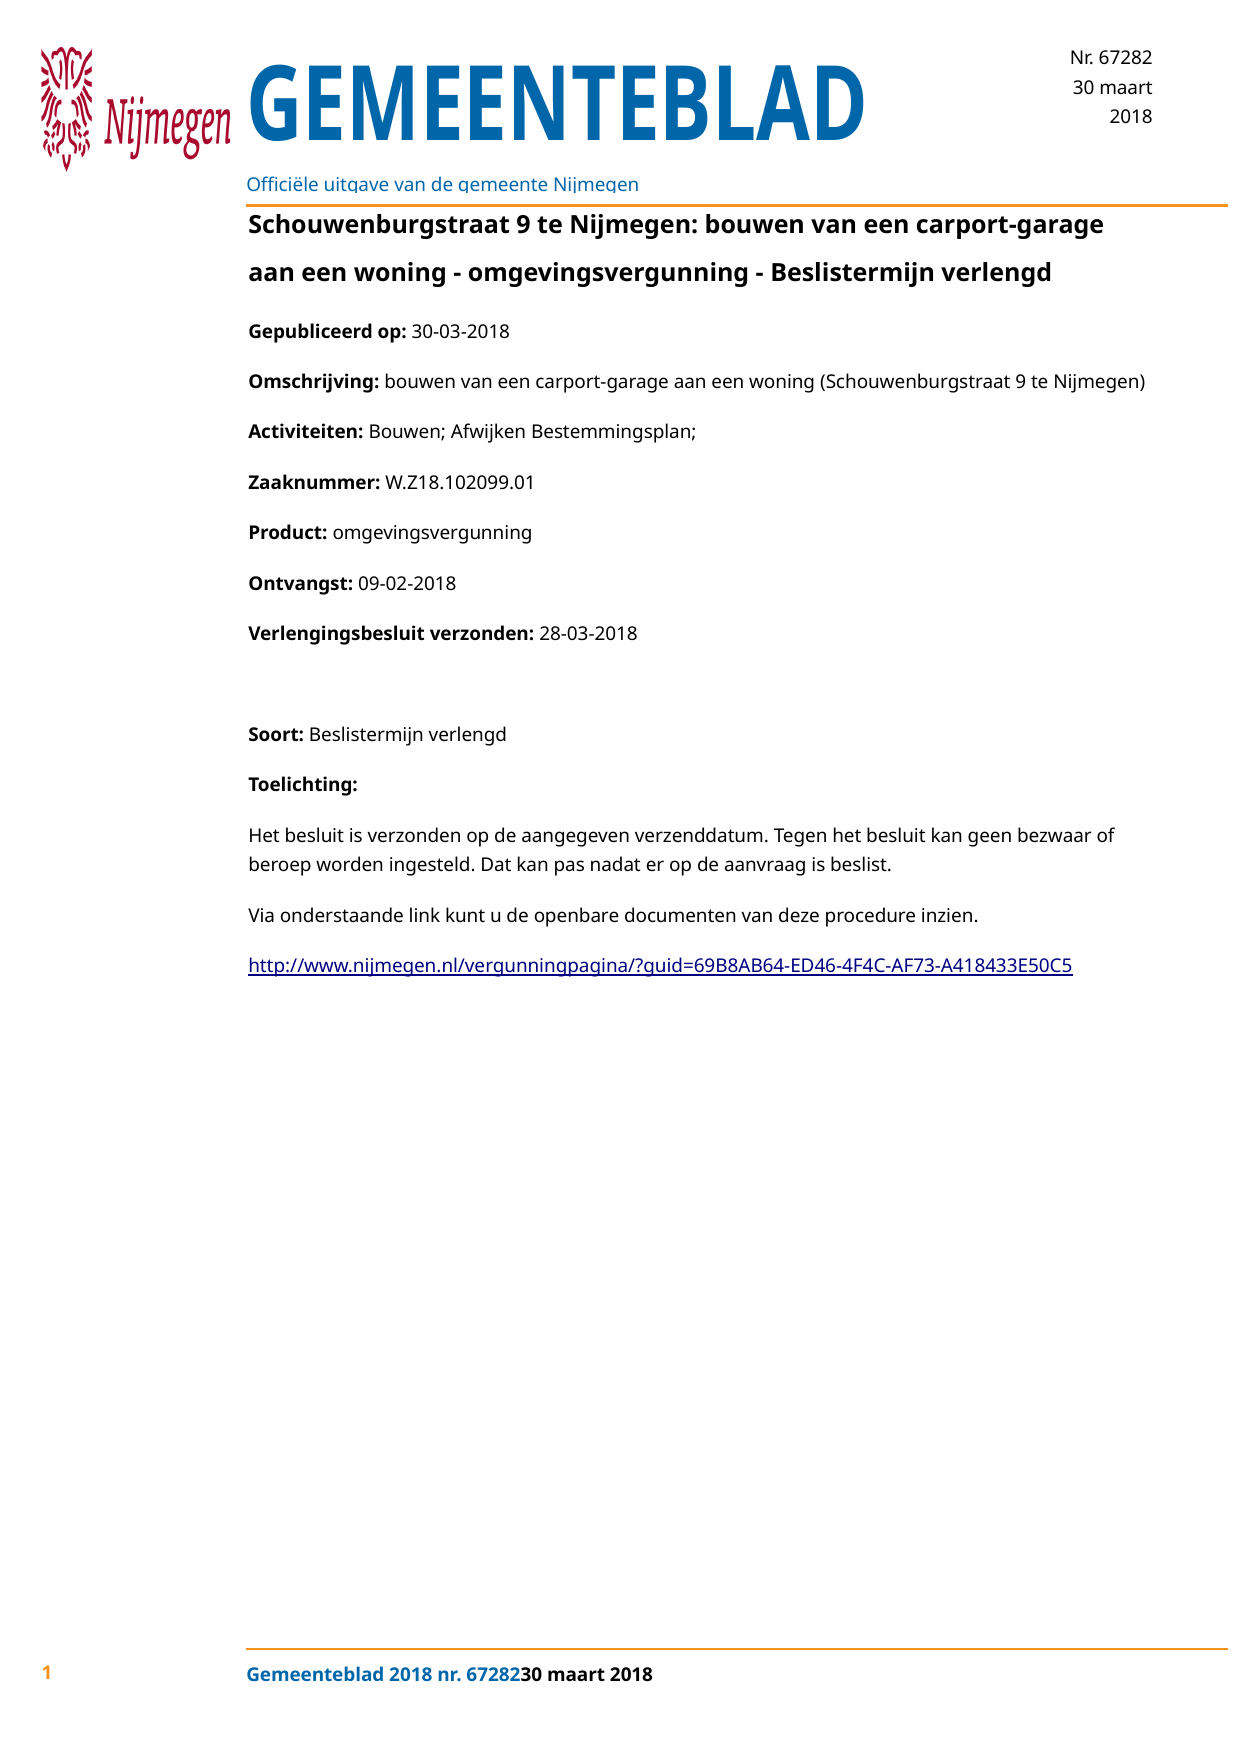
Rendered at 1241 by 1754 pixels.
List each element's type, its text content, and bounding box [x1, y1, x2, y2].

text Via onderstaande link kunt u de openbare documenten van deze procedure inzien. [248, 902, 1152, 928]
text Soort: Beslistermijn verlengd [248, 721, 1152, 747]
text Ontvangst: 09-02-2018 [248, 570, 1152, 596]
text Schouwenburgstraat 9 te Nijmegen: bouwen van een carport-garage aan een woning - omgevingsvergunning - Beslistermijn verlengd [248, 207, 1152, 288]
text Product: omgevingsvergunning [248, 519, 1152, 545]
text Gepubliceerd op: 30-03-2018 [248, 318, 1152, 344]
picture [41, 47, 231, 172]
text Het besluit is verzonden op de aangegeven verzenddatum. Tegen het besluit kan geen bezwaar of beroep worden ingesteld. Dat kan pas nadat er op de aanvraag is beslist. [248, 822, 1152, 877]
text Omschrijving: bouwen van een carport-garage aan een woning (Schouwenburgstraat 9 te Nijmegen) [248, 368, 1152, 394]
text Zaaknummer: W.Z18.102099.01 [248, 469, 1152, 495]
text http://www.nijmegen.nl/vergunningpagina/?guid=69B8AB64-ED46-4F4C-AF73-A418433E50C5 [248, 952, 1152, 978]
text Toelichting: [248, 772, 1152, 797]
text Activiteiten: Bouwen; Afwijken Bestemmingsplan; [248, 419, 1152, 444]
text Verlengingsbesluit verzonden: 28-03-2018 [248, 620, 1152, 646]
